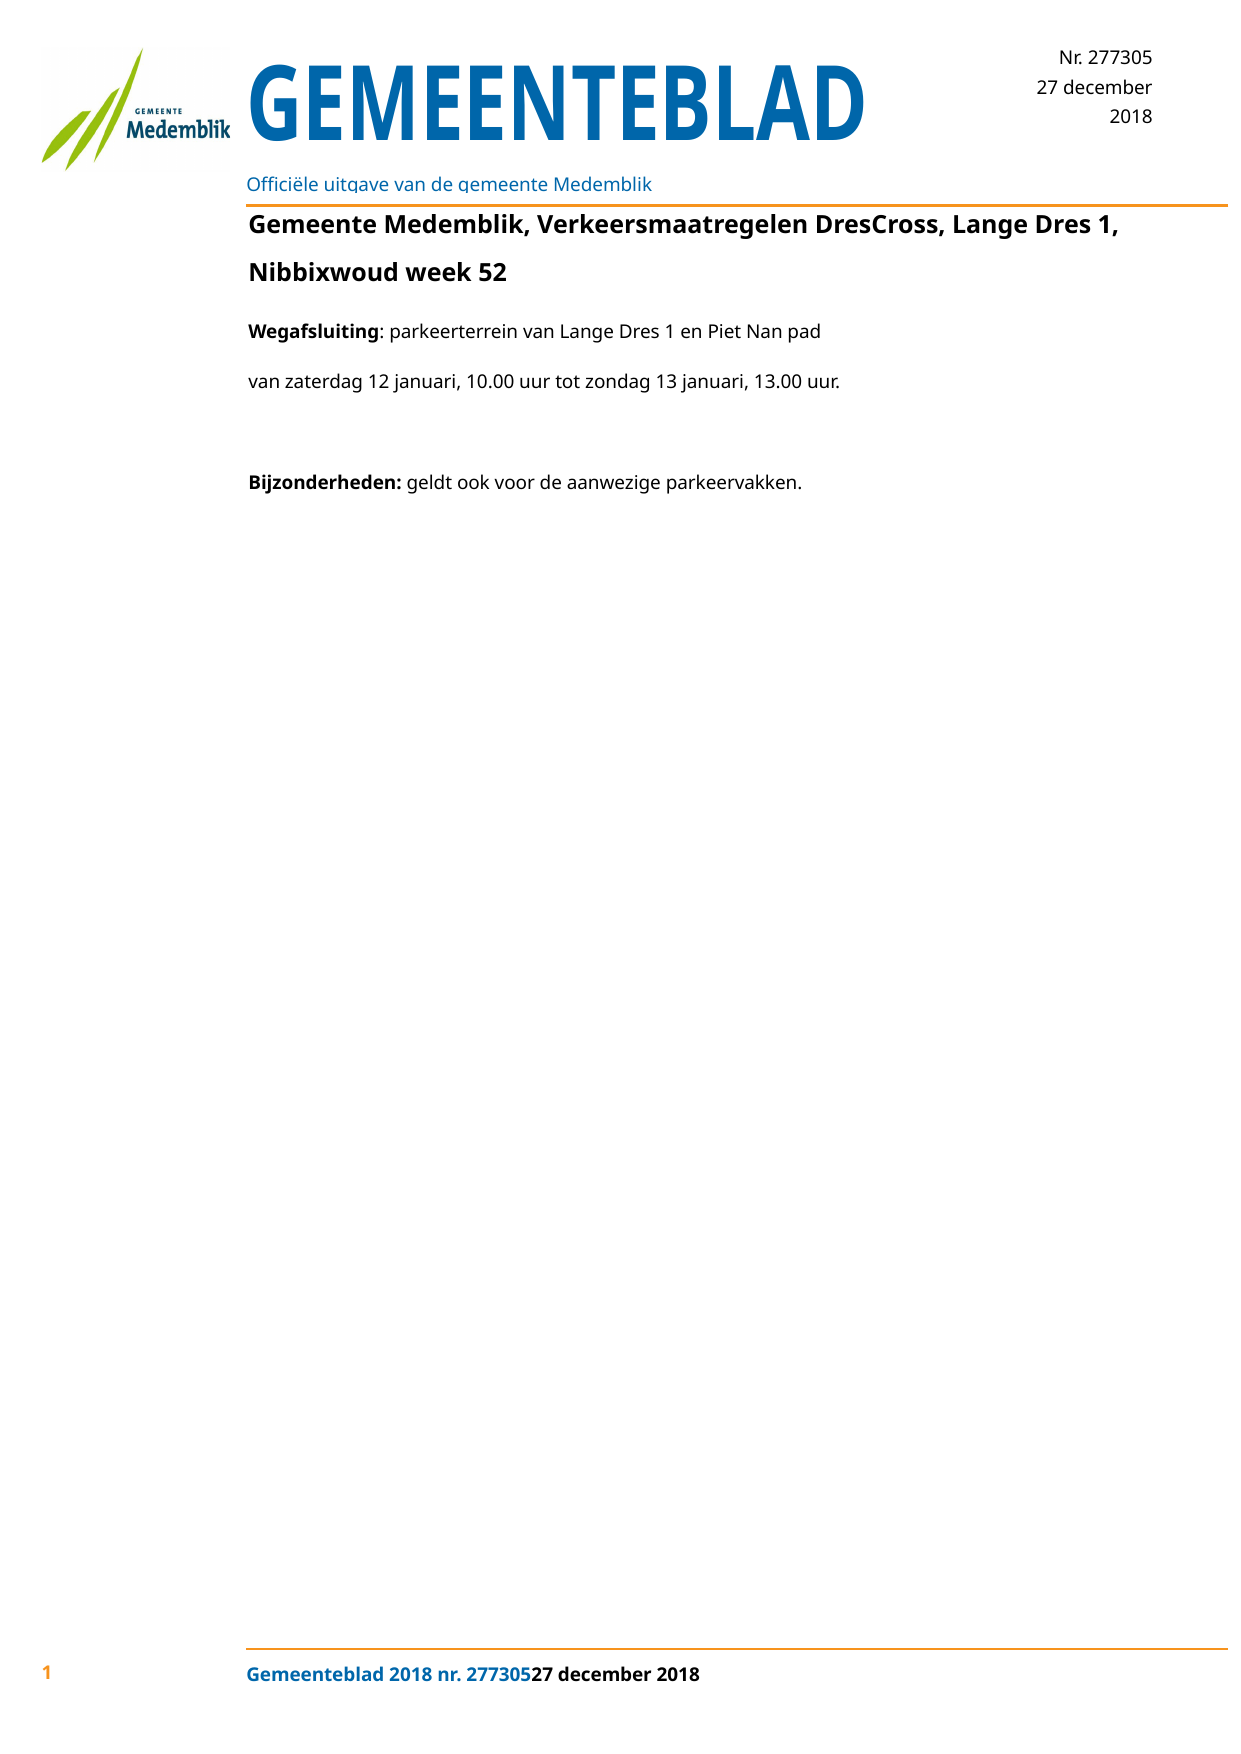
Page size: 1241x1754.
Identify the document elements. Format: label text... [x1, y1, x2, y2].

picture [41, 47, 231, 172]
text Wegafsluiting: parkeerterrein van Lange Dres 1 en Piet Nan pad [248, 318, 1152, 344]
text Bijzonderheden: geldt ook voor de aanwezige parkeervakken. [248, 469, 1152, 495]
text Gemeente Medemblik, Verkeersmaatregelen DresCross, Lange Dres 1, Nibbixwoud week 52 [248, 207, 1152, 288]
text van zaterdag 12 januari, 10.00 uur tot zondag 13 januari, 13.00 uur. [248, 368, 1152, 394]
